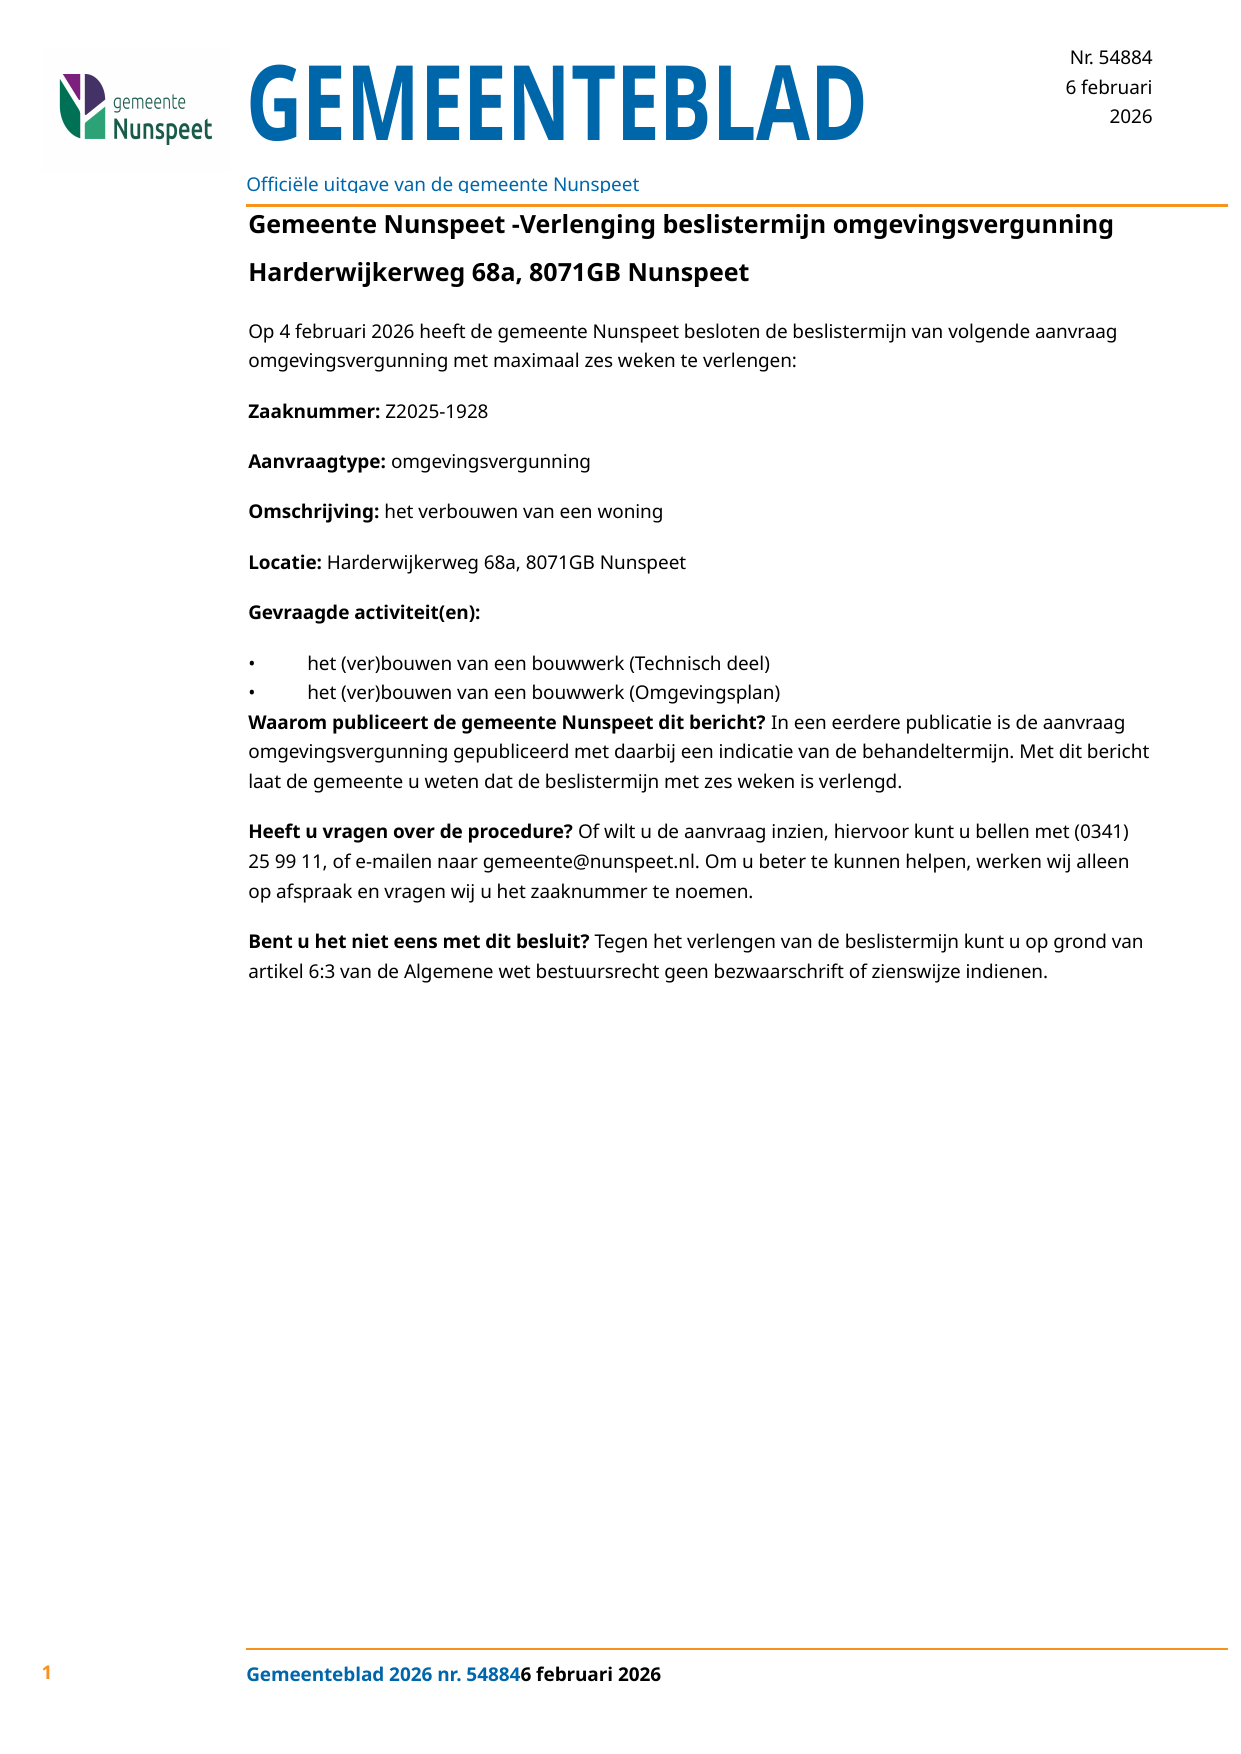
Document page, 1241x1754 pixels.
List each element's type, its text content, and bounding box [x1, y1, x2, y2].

picture [41, 47, 231, 172]
text Gevraagde activiteit(en): [248, 599, 1152, 625]
text Aanvraagtype: omgevingsvergunning [248, 448, 1152, 474]
text Locatie: Harderwijkerweg 68a, 8071GB Nunspeet [248, 549, 1152, 575]
list het (ver)bouwen van een bouwwerk (Omgevingsplan) [248, 679, 1152, 705]
text Omschrijving: het verbouwen van een woning [248, 499, 1152, 524]
text Heeft u vragen over de procedure? Of wilt u de aanvraag inzien, hiervoor kunt u bellen met (0341) 25 99 11, of e-mailen naar gemeente@nunspeet.nl. Om u beter te kunnen helpen, werken wij alleen op afspraak en vragen wij u het zaaknummer te noemen. [248, 819, 1152, 904]
text Gemeente Nunspeet -Verlenging beslistermijn omgevingsvergunning Harderwijkerweg 68a, 8071GB Nunspeet [248, 207, 1152, 288]
text Zaaknummer: Z2025-1928 [248, 398, 1152, 424]
text Op 4 februari 2026 heeft de gemeente Nunspeet besloten de beslistermijn van volgende aanvraag omgevingsvergunning met maximaal zes weken te verlengen: [248, 318, 1152, 373]
list het (ver)bouwen van een bouwwerk (Technisch deel) [248, 650, 1152, 676]
text Waarom publiceert de gemeente Nunspeet dit bericht? In een eerdere publicatie is de aanvraag omgevingsvergunning gepubliceerd met daarbij een indicatie van de behandeltermijn. Met dit bericht laat de gemeente u weten dat de beslistermijn met zes weken is verlengd. [248, 709, 1152, 794]
text Bent u het niet eens met dit besluit? Tegen het verlengen van de beslistermijn kunt u op grond van artikel 6:3 van de Algemene wet bestuursrecht geen bezwaarschrift of zienswijze indienen. [248, 928, 1152, 984]
